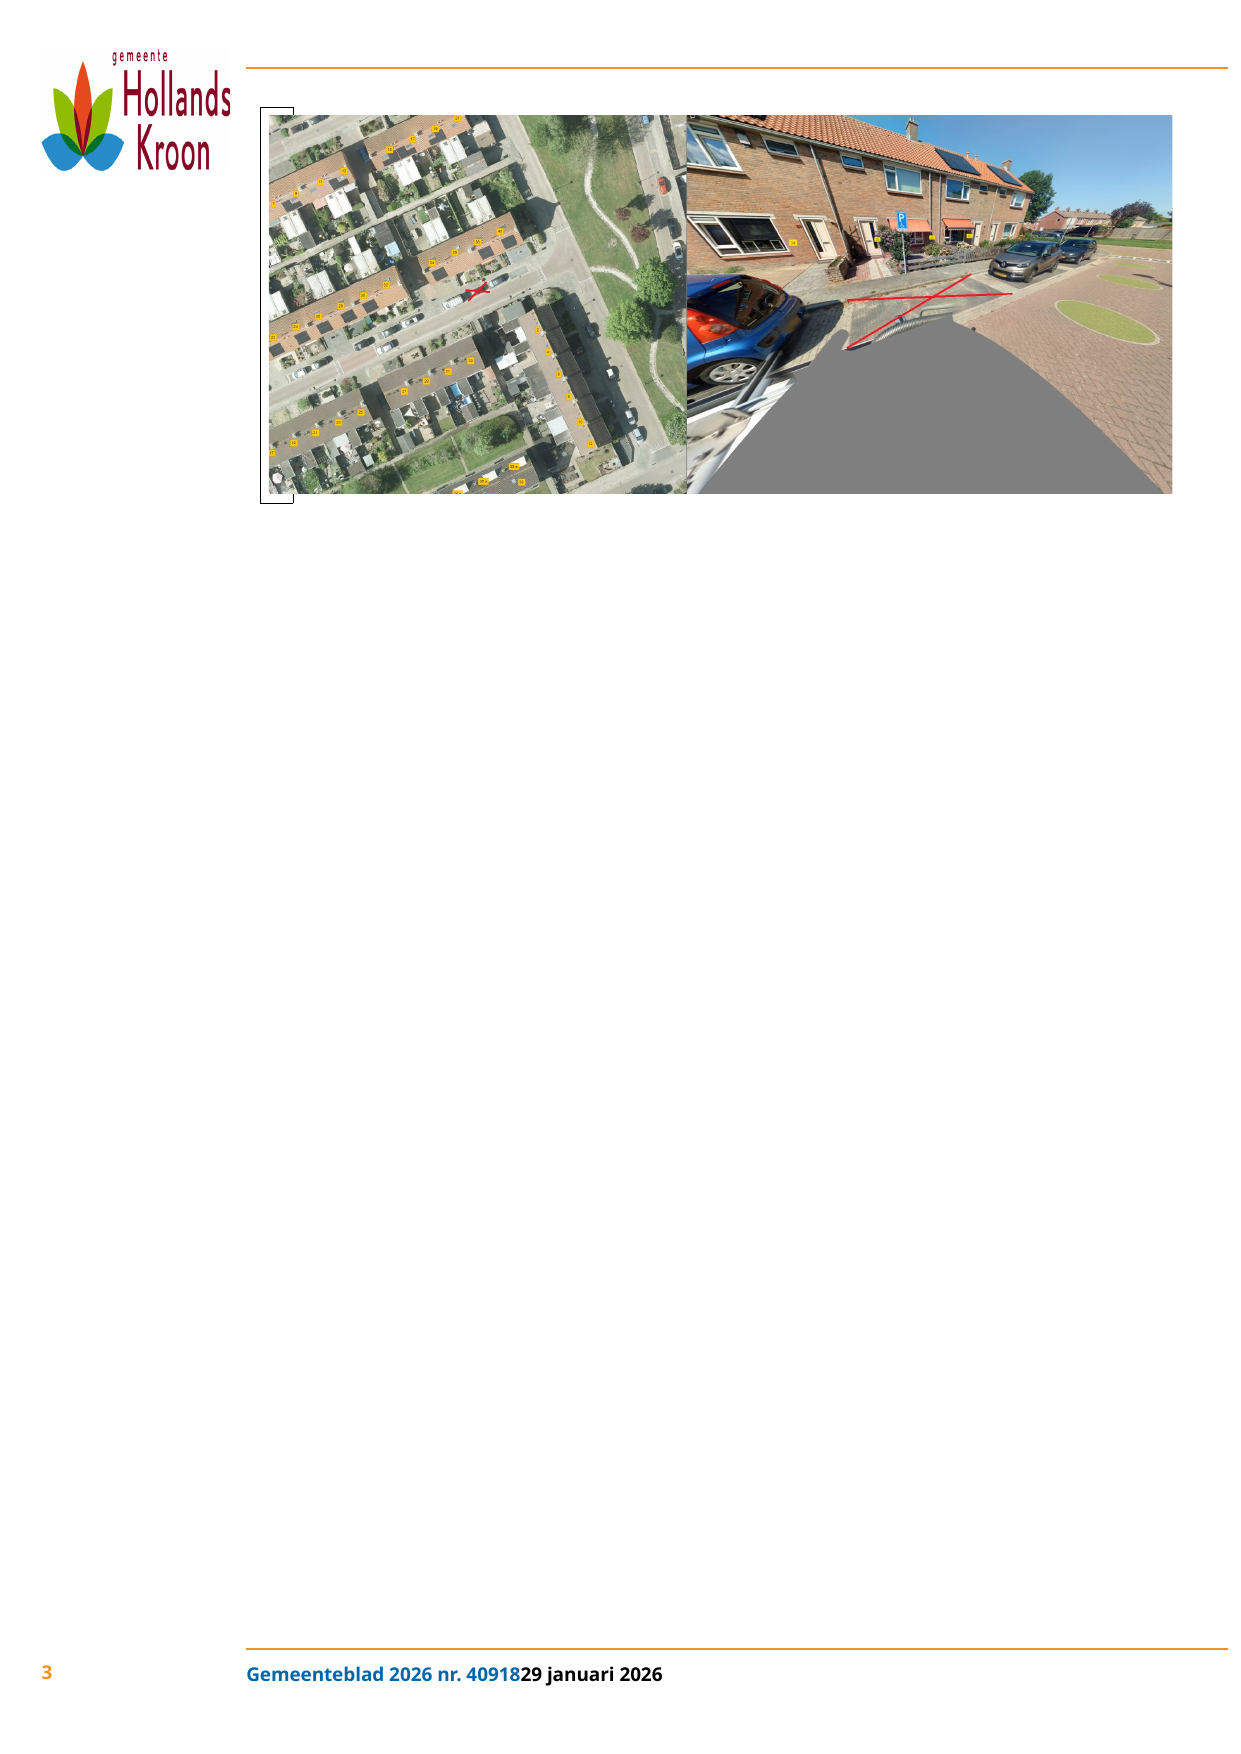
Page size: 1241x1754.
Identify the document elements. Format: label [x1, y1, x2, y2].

picture [41, 47, 231, 172]
picture [268, 115, 1173, 494]
